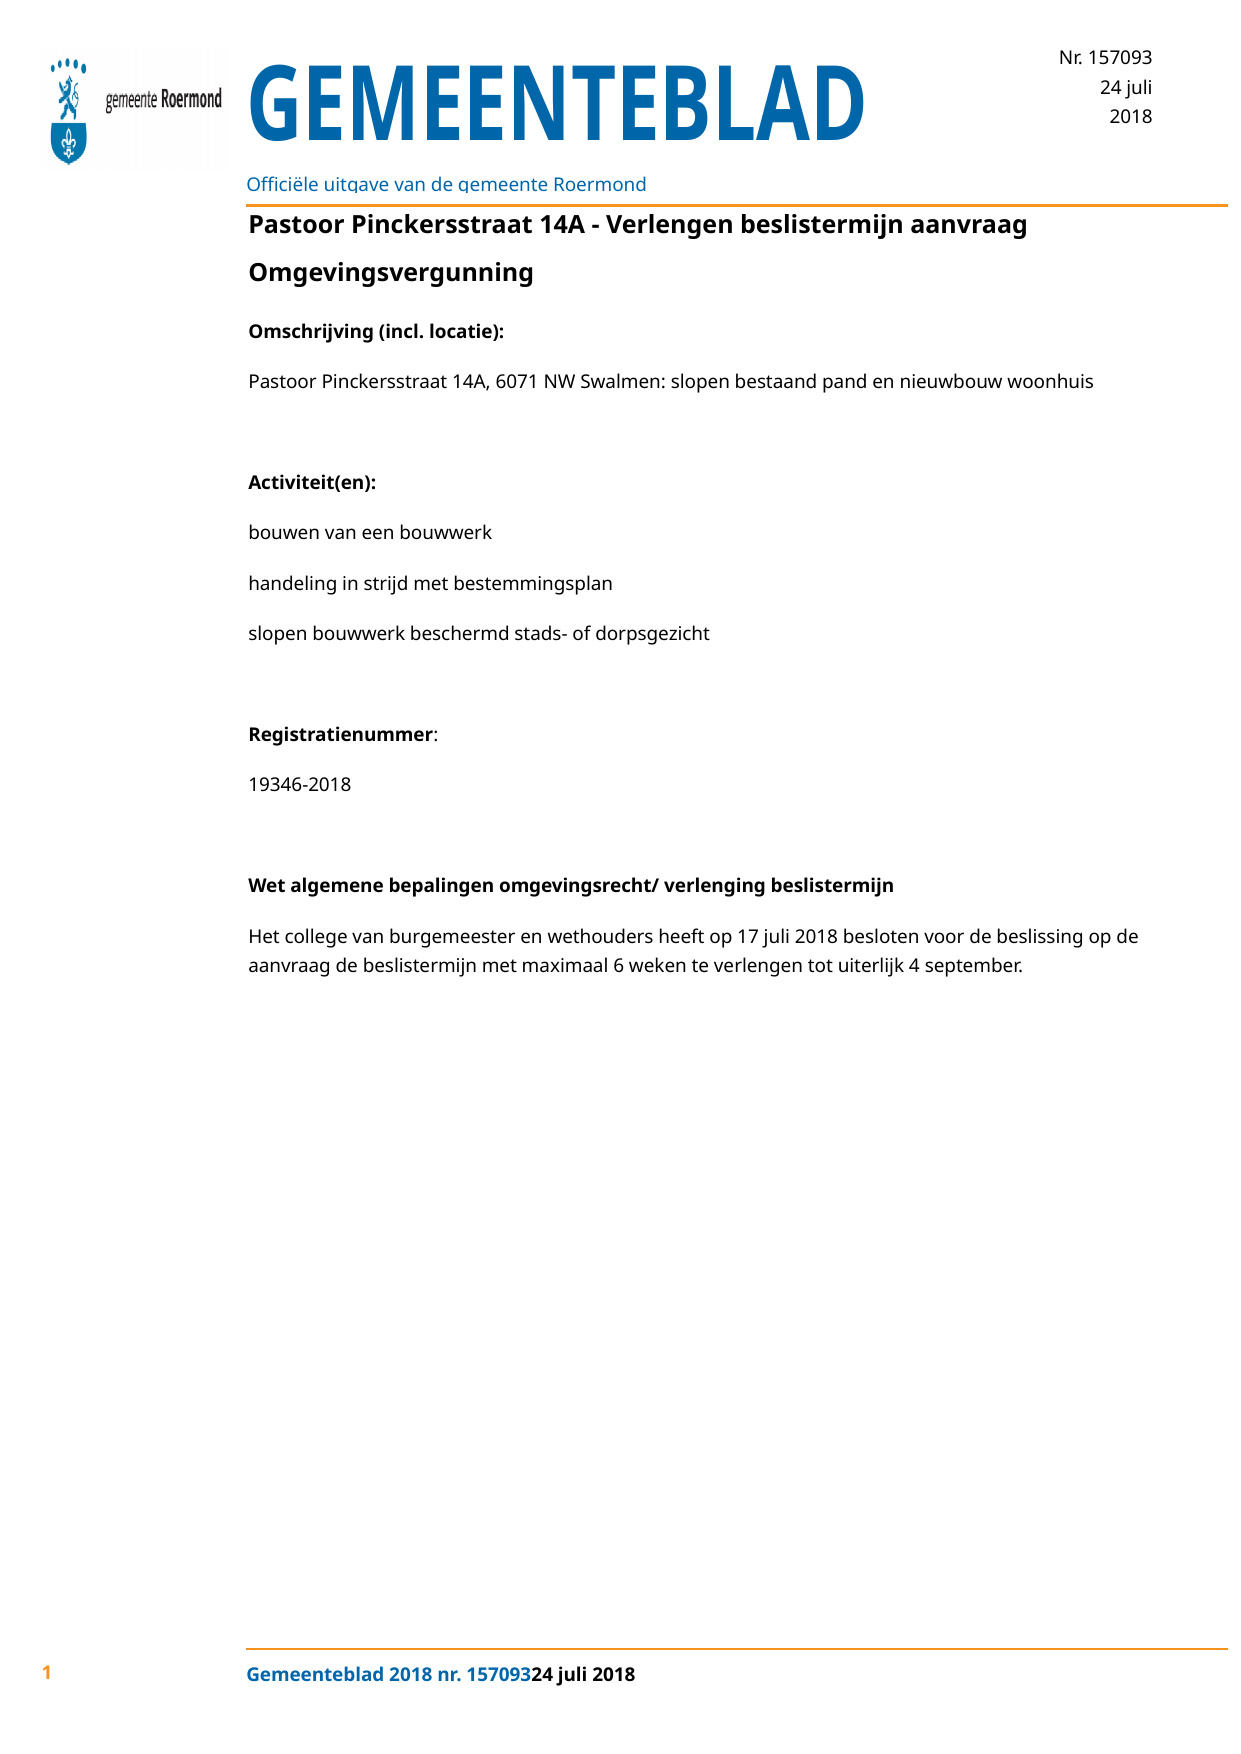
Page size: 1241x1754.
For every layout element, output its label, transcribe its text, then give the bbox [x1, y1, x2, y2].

text Het college van burgemeester en wethouders heeft op 17 juli 2018 besloten voor de beslissing op de aanvraag de beslistermijn met maximaal 6 weken te verlengen tot uiterlijk 4 september. [248, 923, 1152, 978]
picture [41, 47, 231, 172]
text Registratienummer: [248, 721, 1152, 747]
text Activiteit(en): [248, 469, 1152, 495]
text slopen bouwwerk beschermd stads- of dorpsgezicht [248, 620, 1152, 646]
text Pastoor Pinckersstraat 14A - Verlengen beslistermijn aanvraag Omgevingsvergunning [248, 207, 1152, 288]
text handeling in strijd met bestemmingsplan [248, 570, 1152, 596]
text bouwen van een bouwwerk [248, 519, 1152, 545]
text Pastoor Pinckersstraat 14A, 6071 NW Swalmen: slopen bestaand pand en nieuwbouw woonhuis [248, 368, 1152, 394]
text 19346-2018 [248, 772, 1152, 797]
text Omschrijving (incl. locatie): [248, 318, 1152, 344]
text Wet algemene bepalingen omgevingsrecht/ verlenging beslistermijn [248, 872, 1152, 898]
